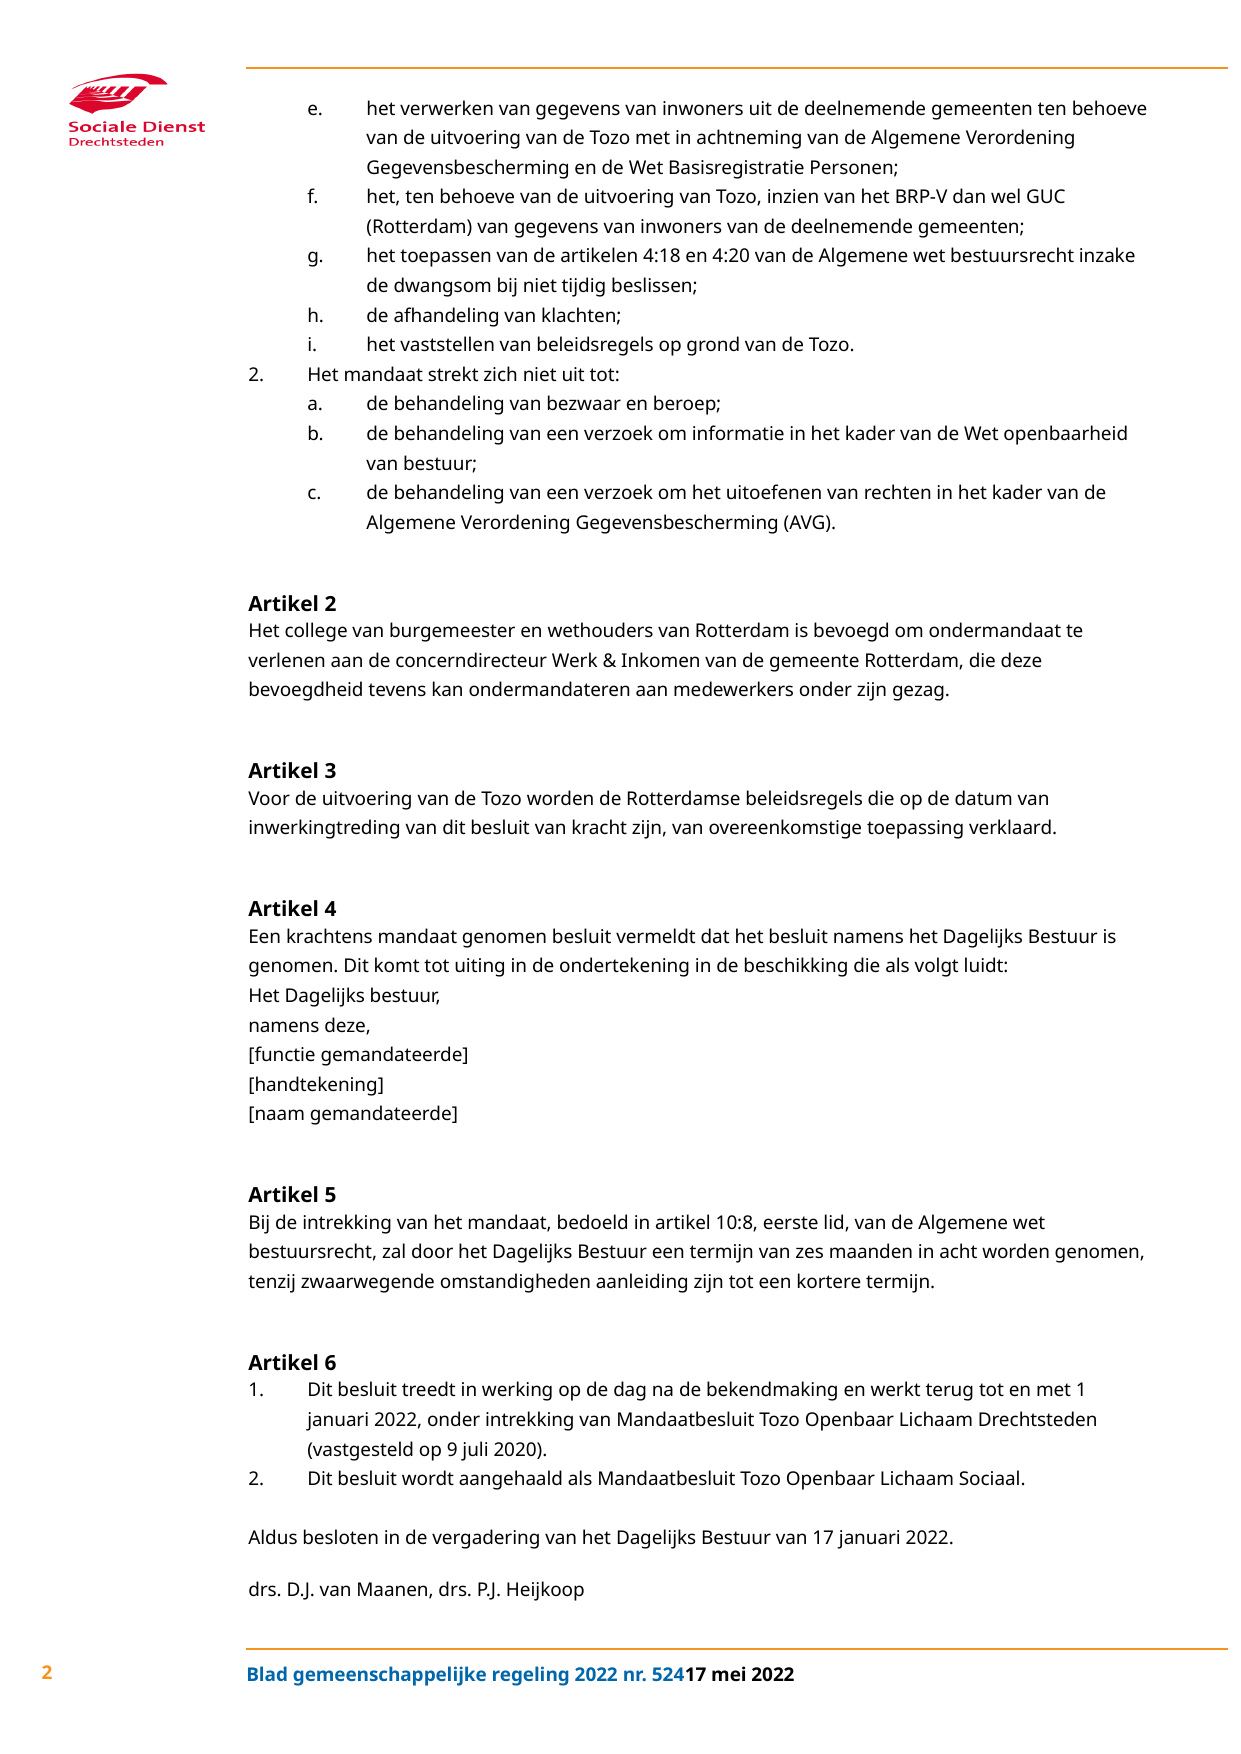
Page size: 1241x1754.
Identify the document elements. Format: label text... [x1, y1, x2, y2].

text Een krachtens mandaat genomen besluit vermeldt dat het besluit namens het Dagelijks Bestuur is genomen. Dit komt tot uiting in de ondertekening in de beschikking die als volgt luidt: [248, 923, 1152, 978]
text [naam gemandateerde] [248, 1101, 1152, 1126]
list het verwerken van gegevens van inwoners uit de deelnemende gemeenten ten behoeve van de uitvoering van de Tozo met in achtneming van de Algemene Verordening Gegevensbescherming en de Wet Basisregistratie Personen; [307, 95, 1152, 180]
text Artikel 3 [248, 757, 1152, 785]
text Bij de intrekking van het mandaat, bedoeld in artikel 10:8, eerste lid, van de Algemene wet bestuursrecht, zal door het Dagelijks Bestuur een termijn van zes maanden in acht worden genomen, tenzij zwaarwegende omstandigheden aanleiding zijn tot een kortere termijn. [248, 1209, 1152, 1294]
text Artikel 6 [248, 1348, 1152, 1377]
list het, ten behoeve van de uitvoering van Tozo, inzien van het BRP-V dan wel GUC (Rotterdam) van gegevens van inwoners van de deelnemende gemeenten; [307, 183, 1152, 239]
picture [41, 47, 231, 172]
text Het college van burgemeester en wethouders van Rotterdam is bevoegd om ondermandaat te verlenen aan de concerndirecteur Werk & Inkomen van de gemeente Rotterdam, die deze bevoegdheid tevens kan ondermandateren aan medewerkers onder zijn gezag. [248, 617, 1152, 702]
list Dit besluit treedt in werking op de dag na de bekendmaking en werkt terug tot en met 1 januari 2022, onder intrekking van Mandaatbesluit Tozo Openbaar Lichaam Drechtsteden (vastgesteld op 9 juli 2020). [248, 1377, 1152, 1461]
list het vaststellen van beleidsregels op grond van de Tozo. [307, 331, 1152, 357]
text Aldus besloten in de vergadering van het Dagelijks Bestuur van 17 januari 2022. [248, 1524, 1152, 1550]
text drs. D.J. van Maanen, drs. P.J. Heijkoop [248, 1576, 1152, 1602]
list Het mandaat strekt zich niet uit tot: [248, 361, 1152, 387]
text Voor de uitvoering van de Tozo worden de Rotterdamse beleidsregels die op de datum van inwerkingtreding van dit besluit van kracht zijn, van overeenkomstige toepassing verklaard. [248, 785, 1152, 840]
list Dit besluit wordt aangehaald als Mandaatbesluit Tozo Openbaar Lichaam Sociaal. [248, 1465, 1152, 1491]
list de behandeling van een verzoek om informatie in het kader van de Wet openbaarheid van bestuur; [307, 420, 1152, 476]
text Artikel 2 [248, 589, 1152, 617]
text [functie gemandateerde] [248, 1041, 1152, 1067]
text [handtekening] [248, 1071, 1152, 1097]
text Het Dagelijks bestuur, [248, 982, 1152, 1008]
list de behandeling van bezwaar en beroep; [307, 391, 1152, 416]
text Artikel 4 [248, 894, 1152, 923]
text namens deze, [248, 1012, 1152, 1037]
text Artikel 5 [248, 1181, 1152, 1209]
list het toepassen van de artikelen 4:18 en 4:20 van de Algemene wet bestuursrecht inzake de dwangsom bij niet tijdig beslissen; [307, 243, 1152, 298]
list de behandeling van een verzoek om het uitoefenen van rechten in het kader van de Algemene Verordening Gegevensbescherming (AVG). [307, 479, 1152, 535]
list de afhandeling van klachten; [307, 302, 1152, 328]
